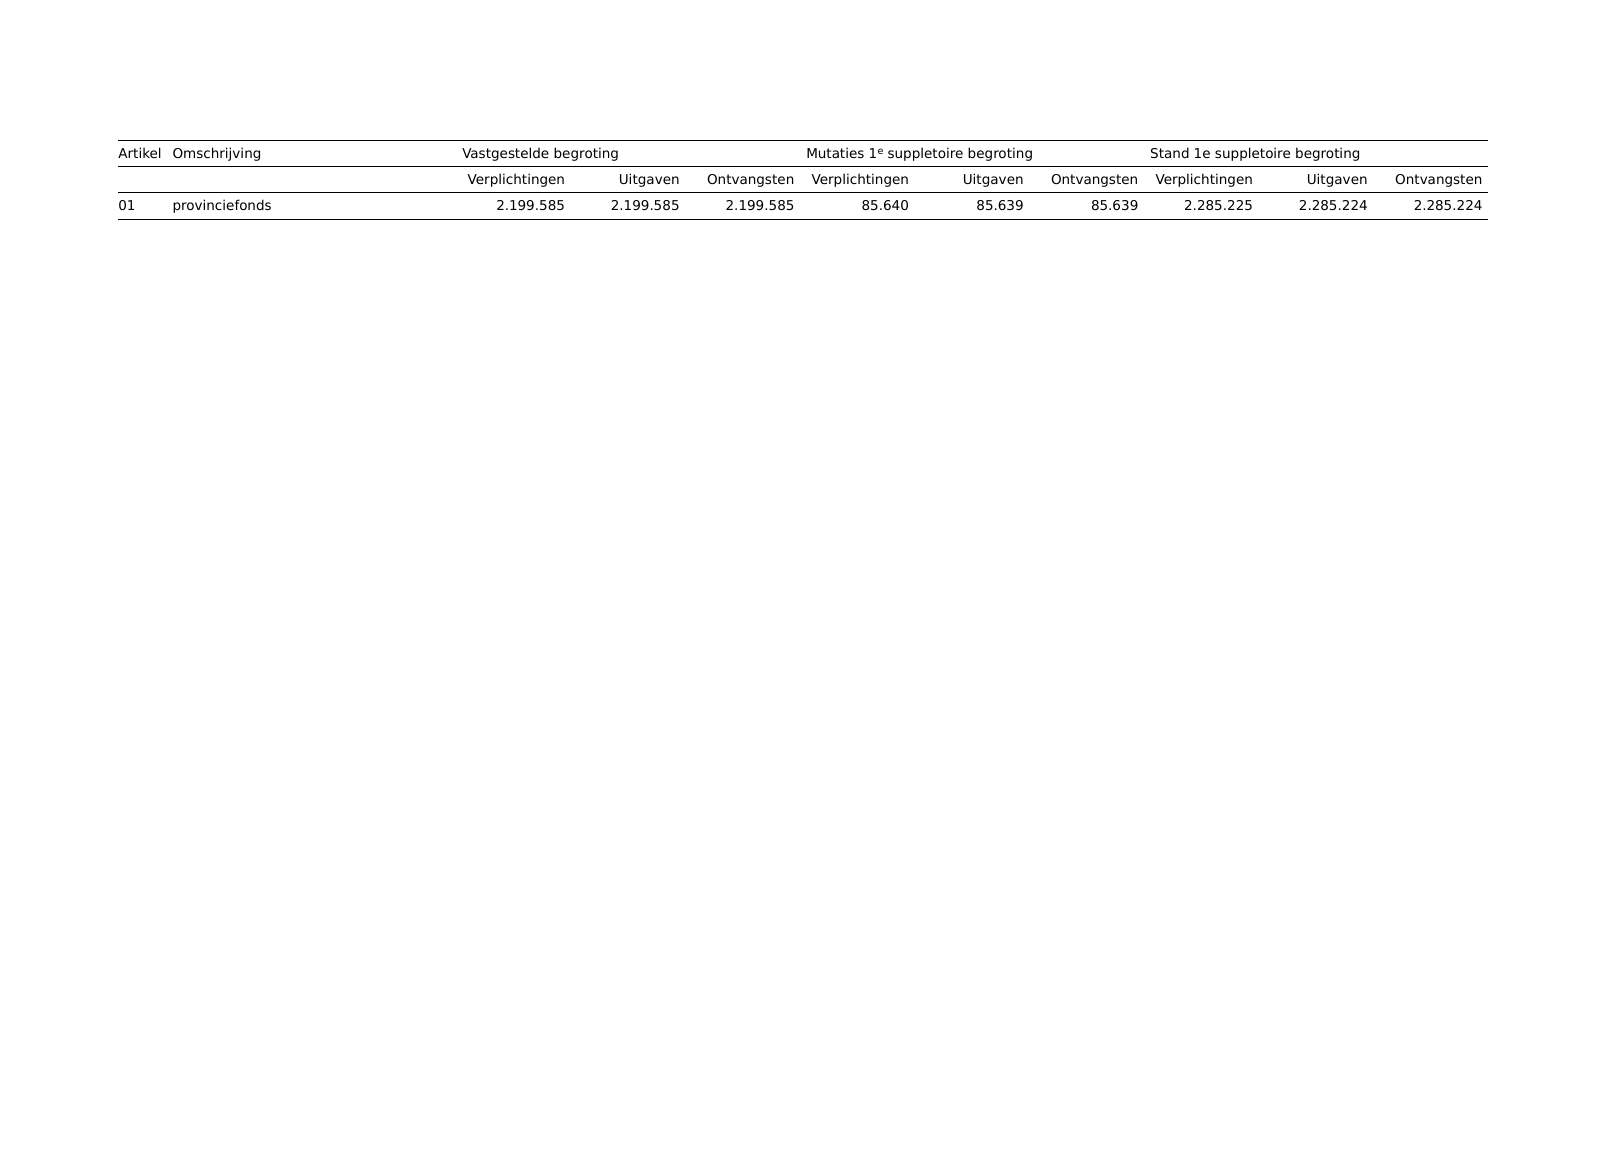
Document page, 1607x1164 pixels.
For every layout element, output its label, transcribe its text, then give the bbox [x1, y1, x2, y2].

table_cell 2.285.224 [1373, 193, 1488, 218]
table_cell Uitgaven [915, 167, 1029, 192]
table_cell 01 [118, 193, 166, 218]
table_header Vastgestelde begroting [456, 141, 800, 166]
table_cell 2.285.224 [1259, 193, 1373, 218]
table_cell Uitgaven [1259, 167, 1373, 192]
table_cell Ontvangsten [685, 167, 800, 192]
table_cell provinciefonds [166, 193, 456, 218]
table_cell Ontvangsten [1373, 167, 1488, 192]
table_cell Verplichtingen [456, 167, 571, 192]
table_cell Ontvangsten [1029, 167, 1144, 192]
table_cell 2.199.585 [685, 193, 800, 218]
table_cell Verplichtingen [800, 167, 915, 192]
table_header Stand 1e suppletoire begroting [1144, 141, 1488, 166]
table_cell 85.639 [915, 193, 1029, 218]
table_header Mutaties 1e suppletoire begroting [800, 141, 1144, 166]
table_cell [118, 167, 166, 192]
table_cell [166, 167, 456, 192]
table_cell 85.639 [1029, 193, 1144, 218]
table_cell 2.199.585 [571, 193, 685, 218]
table_cell 85.640 [800, 193, 915, 218]
table_cell 2.199.585 [456, 193, 571, 218]
table_cell Verplichtingen [1144, 167, 1259, 192]
table_header Artikel [118, 141, 166, 166]
table_header Omschrijving [166, 141, 456, 166]
table_cell Uitgaven [571, 167, 685, 192]
table_cell 2.285.225 [1144, 193, 1259, 218]
